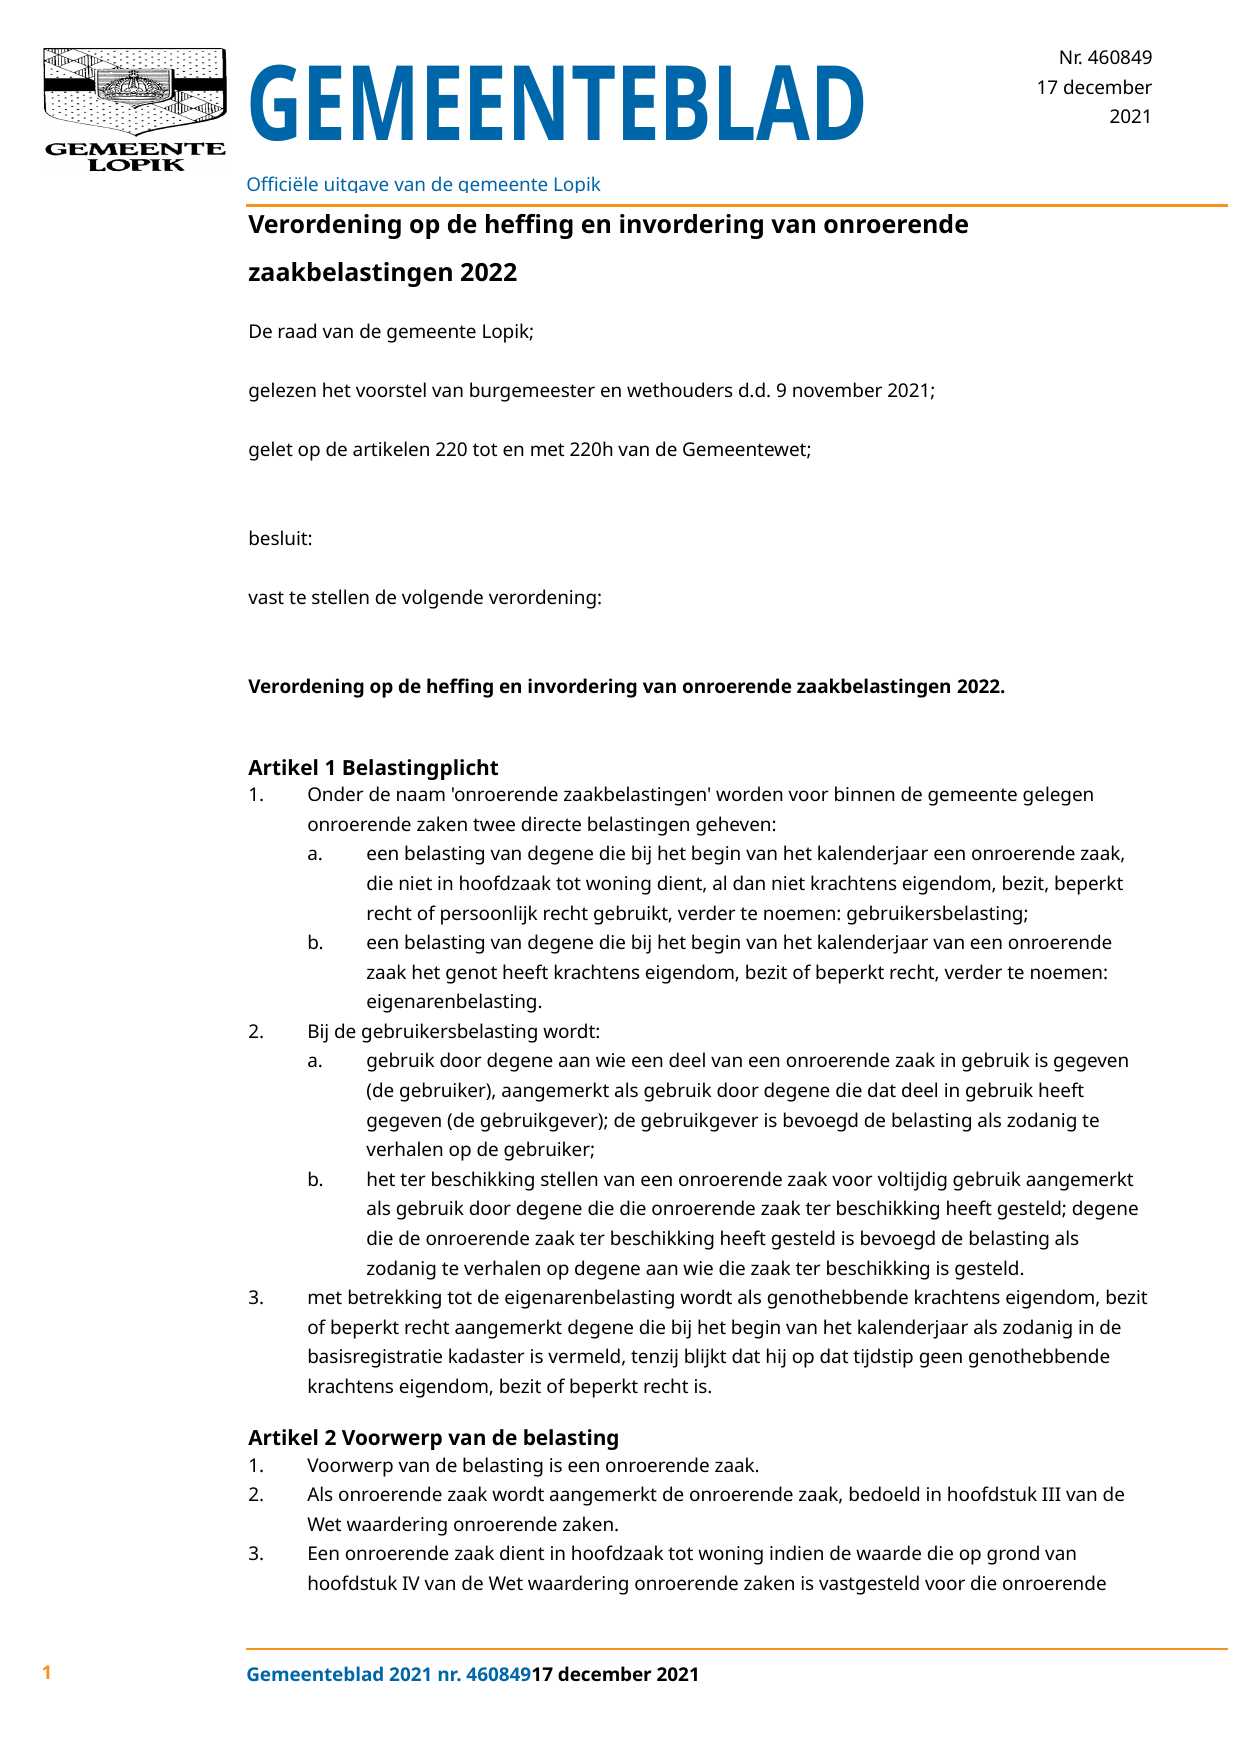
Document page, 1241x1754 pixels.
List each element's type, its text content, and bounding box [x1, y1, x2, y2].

text Verordening op de heffing en invordering van onroerende zaakbelastingen 2022 [248, 207, 1152, 288]
list een belasting van degene die bij het begin van het kalenderjaar een onroerende zaak, die niet in hoofdzaak tot woning dient, al dan niet krachtens eigendom, bezit, beperkt recht of persoonlijk recht gebruikt, verder te noemen: gebruikersbelasting; [307, 841, 1152, 925]
text gelet op de artikelen 220 tot en met 220h van de Gemeentewet; [248, 436, 1152, 462]
list Onder de naam 'onroerende zaakbelastingen' worden voor binnen de gemeente gelegen onroerende zaken twee directe belastingen geheven: [248, 781, 1152, 837]
list gebruik door degene aan wie een deel van een onroerende zaak in gebruik is gegeven (de gebruiker), aangemerkt als gebruik door degene die dat deel in gebruik heeft gegeven (de gebruikgever); de gebruikgever is bevoegd de belasting als zodanig te verhalen op de gebruiker; [307, 1048, 1152, 1162]
list Voorwerp van de belasting is een onroerende zaak. [248, 1452, 1152, 1478]
list met betrekking tot de eigenarenbelasting wordt als genothebbende krachtens eigendom, bezit of beperkt recht aangemerkt degene die bij het begin van het kalenderjaar als zodanig in de basisregistratie kadaster is vermeld, tenzij blijkt dat hij op dat tijdstip geen genothebbende krachtens eigendom, bezit of beperkt recht is. [248, 1284, 1152, 1399]
text Artikel 1 Belastingplicht [248, 753, 1152, 781]
text besluit: [248, 525, 1152, 551]
list Als onroerende zaak wordt aangemerkt de onroerende zaak, bedoeld in hoofdstuk III van de Wet waardering onroerende zaken. [248, 1481, 1152, 1537]
text gelezen het voorstel van burgemeester en wethouders d.d. 9 november 2021; [248, 377, 1152, 403]
text vast te stellen de volgende verordening: [248, 584, 1152, 610]
picture [41, 47, 231, 172]
list het ter beschikking stellen van een onroerende zaak voor voltijdig gebruik aangemerkt als gebruik door degene die die onroerende zaak ter beschikking heeft gesteld; degene die de onroerende zaak ter beschikking heeft gesteld is bevoegd de belasting als zodanig te verhalen op degene aan wie die zaak ter beschikking is gesteld. [307, 1166, 1152, 1280]
text Verordening op de heffing en invordering van onroerende zaakbelastingen 2022. [248, 673, 1152, 699]
list Bij de gebruikersbelasting wordt: [248, 1018, 1152, 1044]
text De raad van de gemeente Lopik; [248, 318, 1152, 344]
list een belasting van degene die bij het begin van het kalenderjaar van een onroerende zaak het genot heeft krachtens eigendom, bezit of beperkt recht, verder te noemen: eigenarenbelasting. [307, 929, 1152, 1014]
list Een onroerende zaak dient in hoofdzaak tot woning indien de waarde die op grond van hoofdstuk IV van de Wet waardering onroerende zaken is vastgesteld voor die onroerende [248, 1541, 1152, 1596]
text Artikel 2 Voorwerp van de belasting [248, 1423, 1152, 1452]
